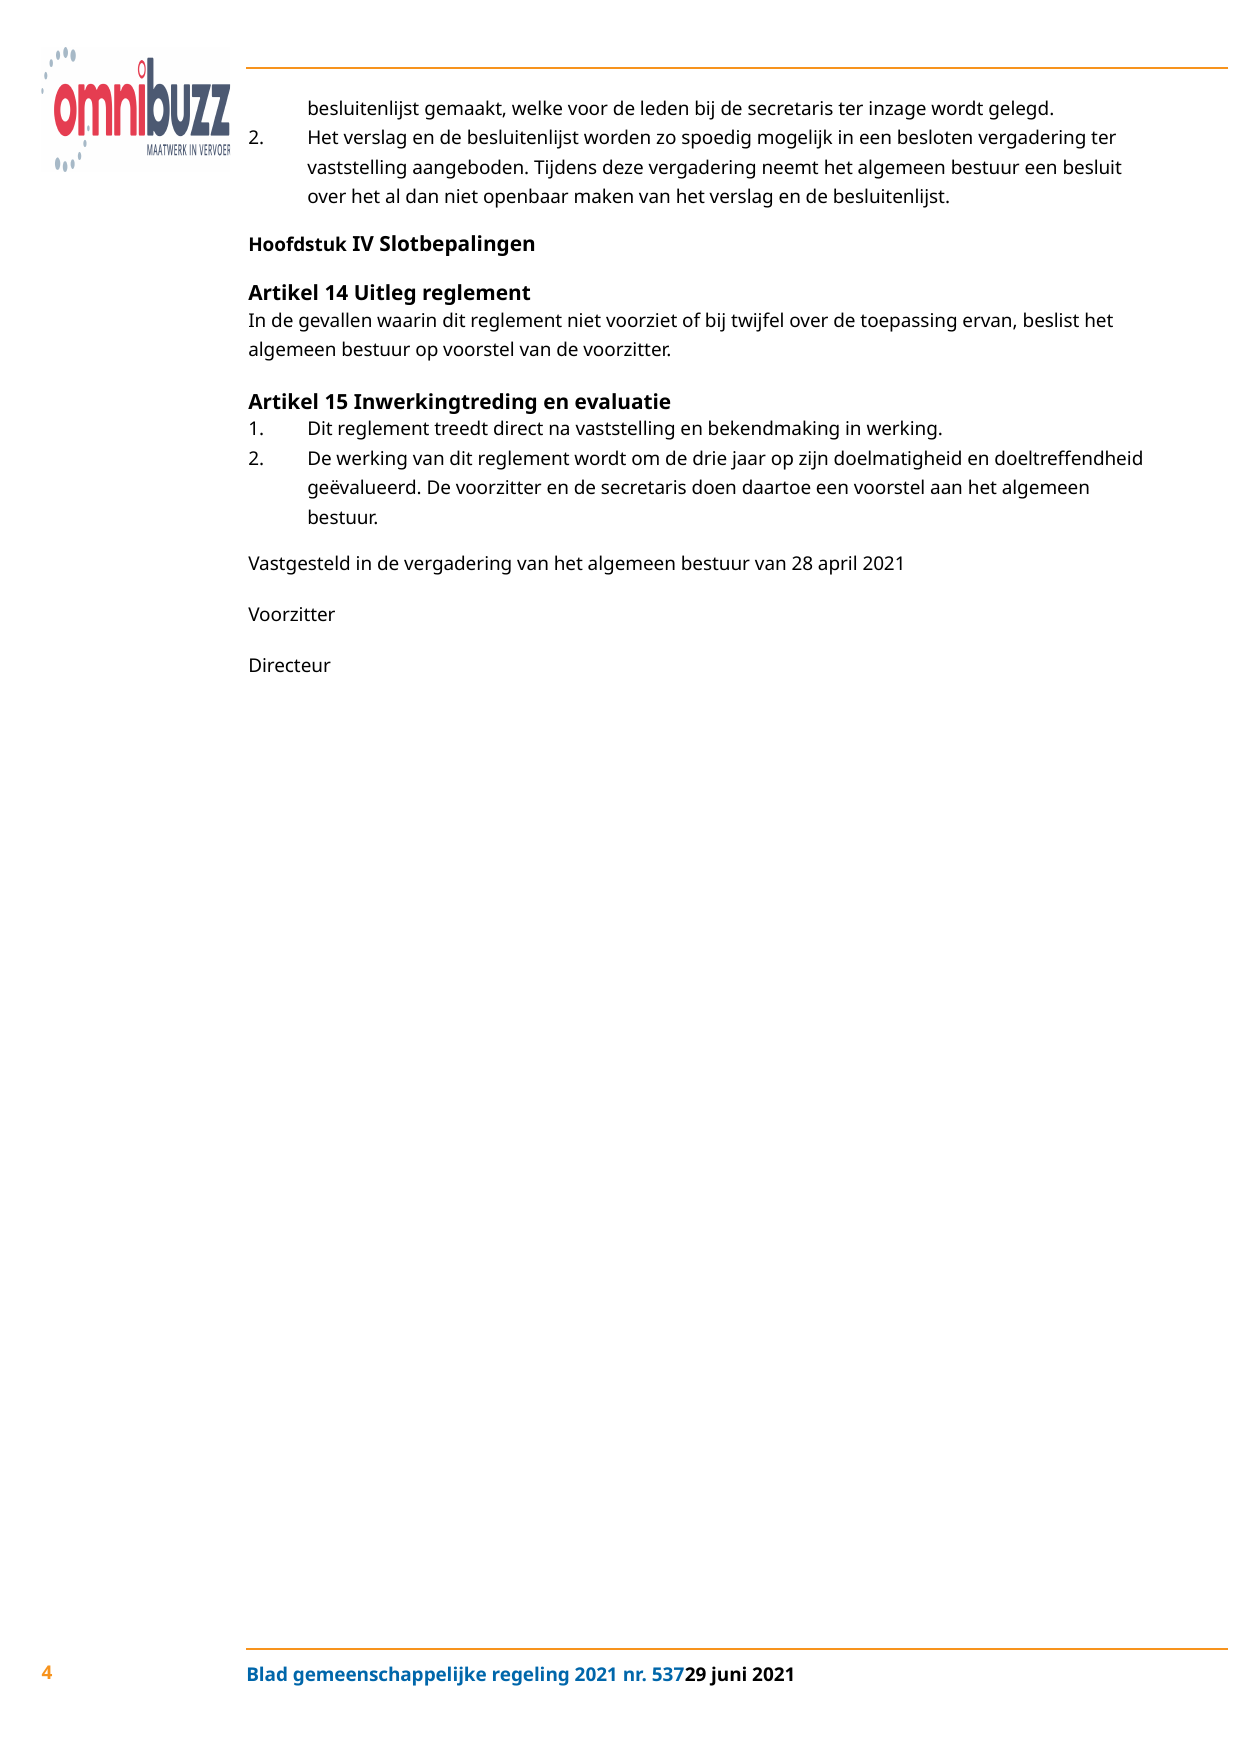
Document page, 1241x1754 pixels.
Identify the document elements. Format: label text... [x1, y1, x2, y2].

list Het verslag en de besluitenlijst worden zo spoedig mogelijk in een besloten vergadering ter vaststelling aangeboden. Tijdens deze vergadering neemt het algemeen bestuur een besluit over het al dan niet openbaar maken van het verslag en de besluitenlijst. [248, 124, 1152, 209]
text Directeur [248, 653, 1152, 678]
text Voorzitter [248, 601, 1152, 627]
text Hoofdstuk IV Slotbepalingen [248, 229, 1152, 258]
text In de gevallen waarin dit reglement niet voorziet of bij twijfel over de toepassing ervan, beslist het algemeen bestuur op voorstel van de voorzitter. [248, 307, 1152, 362]
list besluitenlijst gemaakt, welke voor de leden bij de secretaris ter inzage wordt gelegd. [248, 95, 1152, 121]
text Artikel 15 Inwerkingtreding en evaluatie [248, 387, 1152, 415]
list De werking van dit reglement wordt om de drie jaar op zijn doelmatigheid en doeltreffendheid geëvalueerd. De voorzitter en de secretaris doen daartoe een voorstel aan het algemeen bestuur. [248, 445, 1152, 530]
picture [41, 47, 231, 172]
list Dit reglement treedt direct na vaststelling en bekendmaking in werking. [248, 415, 1152, 441]
text Vastgesteld in de vergadering van het algemeen bestuur van 28 april 2021 [248, 550, 1152, 575]
text Artikel 14 Uitleg reglement [248, 278, 1152, 307]
